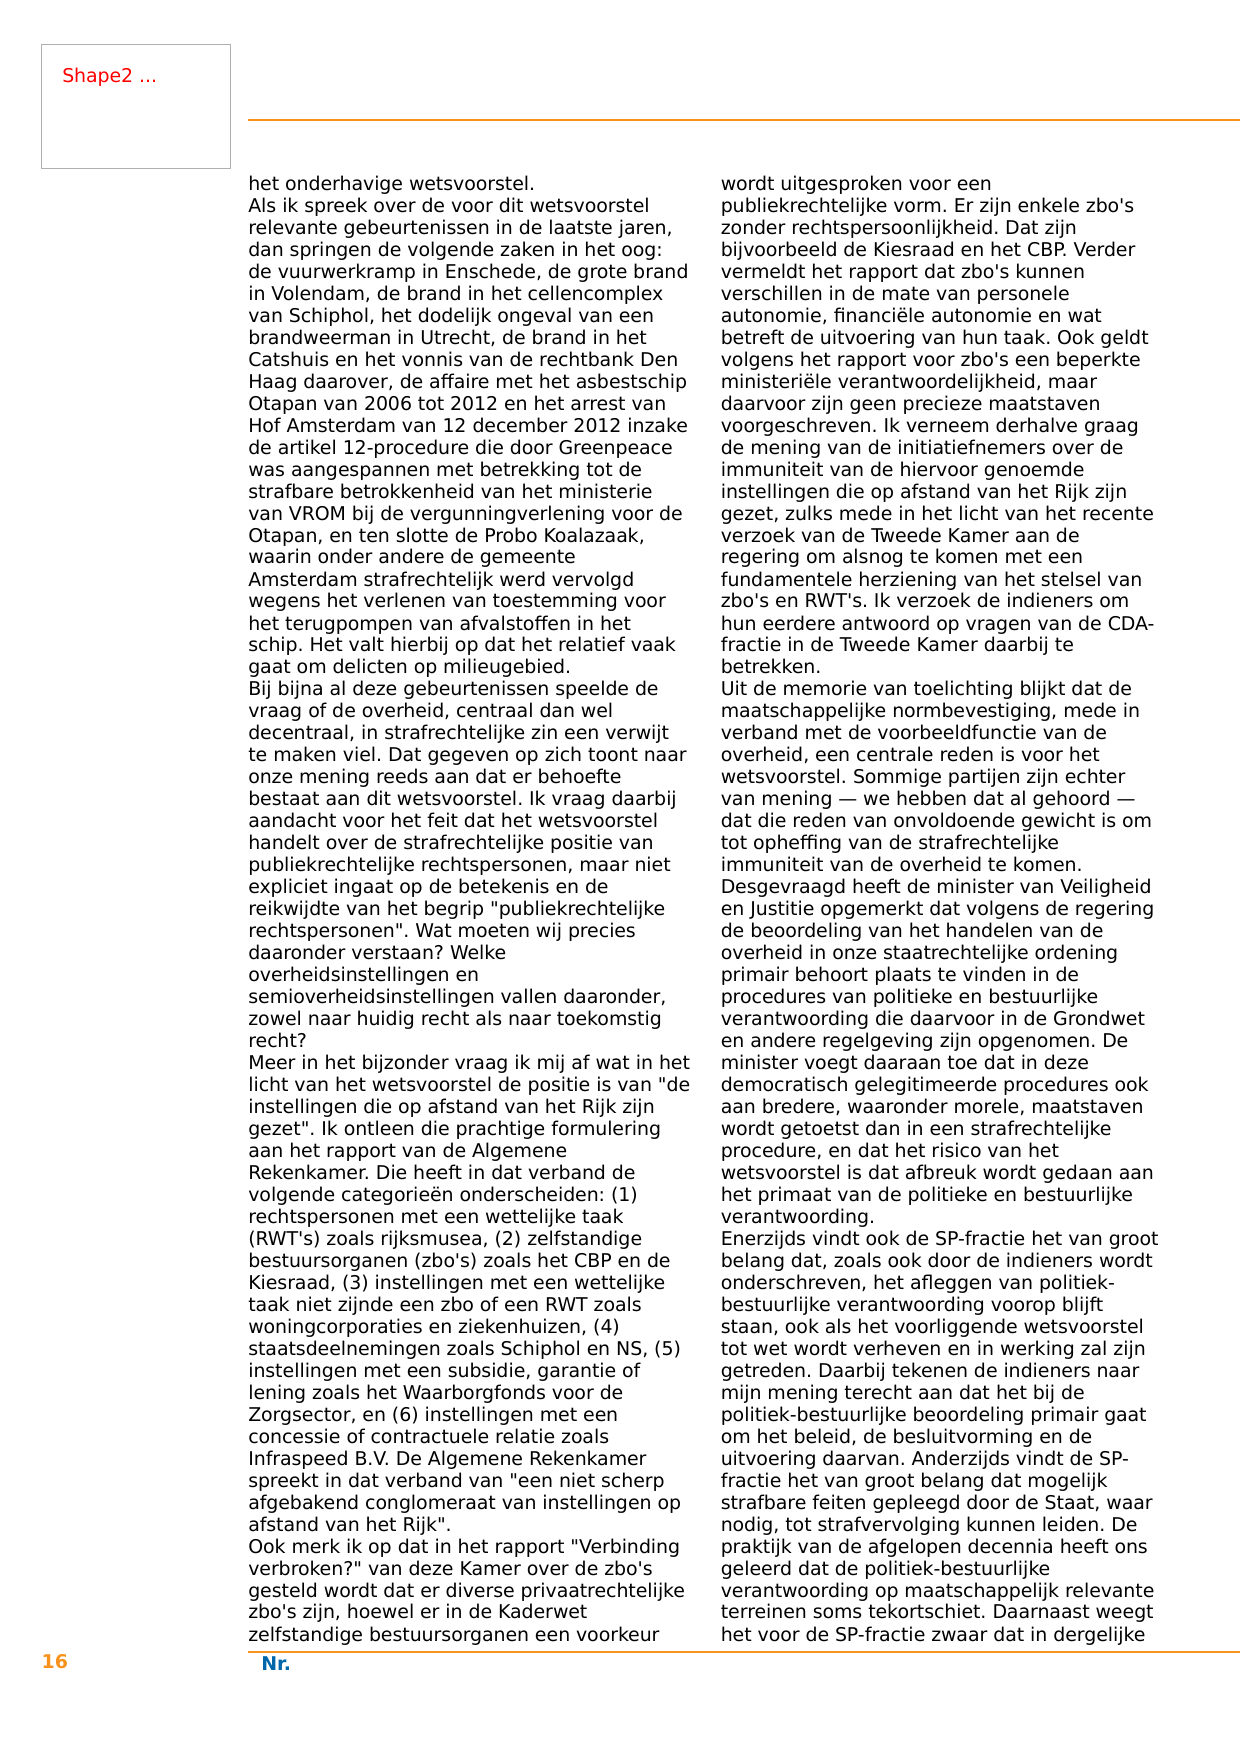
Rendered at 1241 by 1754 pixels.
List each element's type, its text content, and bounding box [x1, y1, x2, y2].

text het onderhavige wetsvoorstel. [248, 173, 691, 195]
text Uit de memorie van toelichting blijkt dat de maatschappelijke normbevestiging, mede in verband met de voorbeeldfunctie van de overheid, een centrale reden is voor het wetsvoorstel. Sommige partijen zijn echter van mening — we hebben dat al gehoord — dat die reden van onvoldoende gewicht is om tot opheffing van de strafrechtelijke immuniteit van de overheid te komen. Desgevraagd heeft de minister van Veiligheid en Justitie opgemerkt dat volgens de regering de beoordeling van het handelen van de overheid in onze staatrechtelijke ordening primair behoort plaats te vinden in de procedures van politieke en bestuurlijke verantwoording die daarvoor in de Grondwet en andere regelgeving zijn opgenomen. De minister voegt daaraan toe dat in deze democratisch gelegitimeerde procedures ook aan bredere, waaronder morele, maatstaven wordt getoetst dan in een strafrechtelijke procedure, en dat het risico van het wetsvoorstel is dat afbreuk wordt gedaan aan het primaat van de politieke en bestuurlijke verantwoording. [721, 678, 1163, 1228]
text wordt uitgesproken voor een publiekrechtelijke vorm. Er zijn enkele zbo's zonder rechtspersoonlijkheid. Dat zijn bijvoorbeeld de Kiesraad en het CBP. Verder vermeldt het rapport dat zbo's kunnen verschillen in de mate van personele autonomie, financiële autonomie en wat betreft de uitvoering van hun taak. Ook geldt volgens het rapport voor zbo's een beperkte ministeriële verantwoordelijkheid, maar daarvoor zijn geen precieze maatstaven voorgeschreven. Ik verneem derhalve graag de mening van de initiatiefnemers over de immuniteit van de hiervoor genoemde instellingen die op afstand van het Rijk zijn gezet, zulks mede in het licht van het recente verzoek van de Tweede Kamer aan de regering om alsnog te komen met een fundamentele herziening van het stelsel van zbo's en RWT's. Ik verzoek de indieners om hun eerdere antwoord op vragen van de CDA-fractie in de Tweede Kamer daarbij te betrekken. [721, 173, 1163, 678]
text Meer in het bijzonder vraag ik mij af wat in het licht van het wetsvoorstel de positie is van "de instellingen die op afstand van het Rijk zijn gezet". Ik ontleen die prachtige formulering aan het rapport van de Algemene Rekenkamer. Die heeft in dat verband de volgende categorieën onderscheiden: (1) rechtspersonen met een wettelijke taak (RWT's) zoals rijksmusea, (2) zelfstandige bestuursorganen (zbo's) zoals het CBP en de Kiesraad, (3) instellingen met een wettelijke taak niet zijnde een zbo of een RWT zoals woningcorporaties en ziekenhuizen, (4) staatsdeelnemingen zoals Schiphol en NS, (5) instellingen met een subsidie, garantie of lening zoals het Waarborgfonds voor de Zorgsector, en (6) instellingen met een concessie of contractuele relatie zoals Infraspeed B.V. De Algemene Rekenkamer spreekt in dat verband van "een niet scherp afgebakend conglomeraat van instellingen op afstand van het Rijk". [248, 1052, 691, 1536]
text Enerzijds vindt ook de SP-fractie het van groot belang dat, zoals ook door de indieners wordt onderschreven, het afleggen van politiek-bestuurlijke verantwoording voorop blijft staan, ook als het voorliggende wetsvoorstel tot wet wordt verheven en in werking zal zijn getreden. Daarbij tekenen de indieners naar mijn mening terecht aan dat het bij de politiek-bestuurlijke beoordeling primair gaat om het beleid, de besluitvorming en de uitvoering daarvan. Anderzijds vindt de SP-fractie het van groot belang dat mogelijk strafbare feiten gepleegd door de Staat, waar nodig, tot strafvervolging kunnen leiden. De praktijk van de afgelopen decennia heeft ons geleerd dat de politiek-bestuurlijke verantwoording op maatschappelijk relevante terreinen soms tekortschiet. Daarnaast weegt het voor de SP-fractie zwaar dat in dergelijke [721, 1228, 1163, 1645]
text Als ik spreek over de voor dit wetsvoorstel relevante gebeurtenissen in de laatste jaren, dan springen de volgende zaken in het oog: de vuurwerkramp in Enschede, de grote brand in Volendam, de brand in het cellencomplex van Schiphol, het dodelijk ongeval van een brandweerman in Utrecht, de brand in het Catshuis en het vonnis van de rechtbank Den Haag daarover, de affaire met het asbestschip Otapan van 2006 tot 2012 en het arrest van Hof Amsterdam van 12 december 2012 inzake de artikel 12-procedure die door Greenpeace was aangespannen met betrekking tot de strafbare betrokkenheid van het ministerie van VROM bij de vergunningverlening voor de Otapan, en ten slotte de Probo Koalazaak, waarin onder andere de gemeente Amsterdam strafrechtelijk werd vervolgd wegens het verlenen van toestemming voor het terugpompen van afvalstoffen in het schip. Het valt hierbij op dat het relatief vaak gaat om delicten op milieugebied. [248, 195, 691, 678]
text Ook merk ik op dat in het rapport "Verbinding verbroken?" van deze Kamer over de zbo's gesteld wordt dat er diverse privaatrechtelijke zbo's zijn, hoewel er in de Kaderwet zelfstandige bestuursorganen een voorkeur [248, 1536, 691, 1645]
text Bij bijna al deze gebeurtenissen speelde de vraag of de overheid, centraal dan wel decentraal, in strafrechtelijke zin een verwijt te maken viel. Dat gegeven op zich toont naar onze mening reeds aan dat er behoefte bestaat aan dit wetsvoorstel. Ik vraag daarbij aandacht voor het feit dat het wetsvoorstel handelt over de strafrechtelijke positie van publiekrechtelijke rechtspersonen, maar niet expliciet ingaat op de betekenis en de reikwijdte van het begrip "publiekrechtelijke rechtspersonen". Wat moeten wij precies daaronder verstaan? Welke overheidsinstellingen en semioverheidsinstellingen vallen daaronder, zowel naar huidig recht als naar toekomstig recht? [248, 678, 691, 1052]
